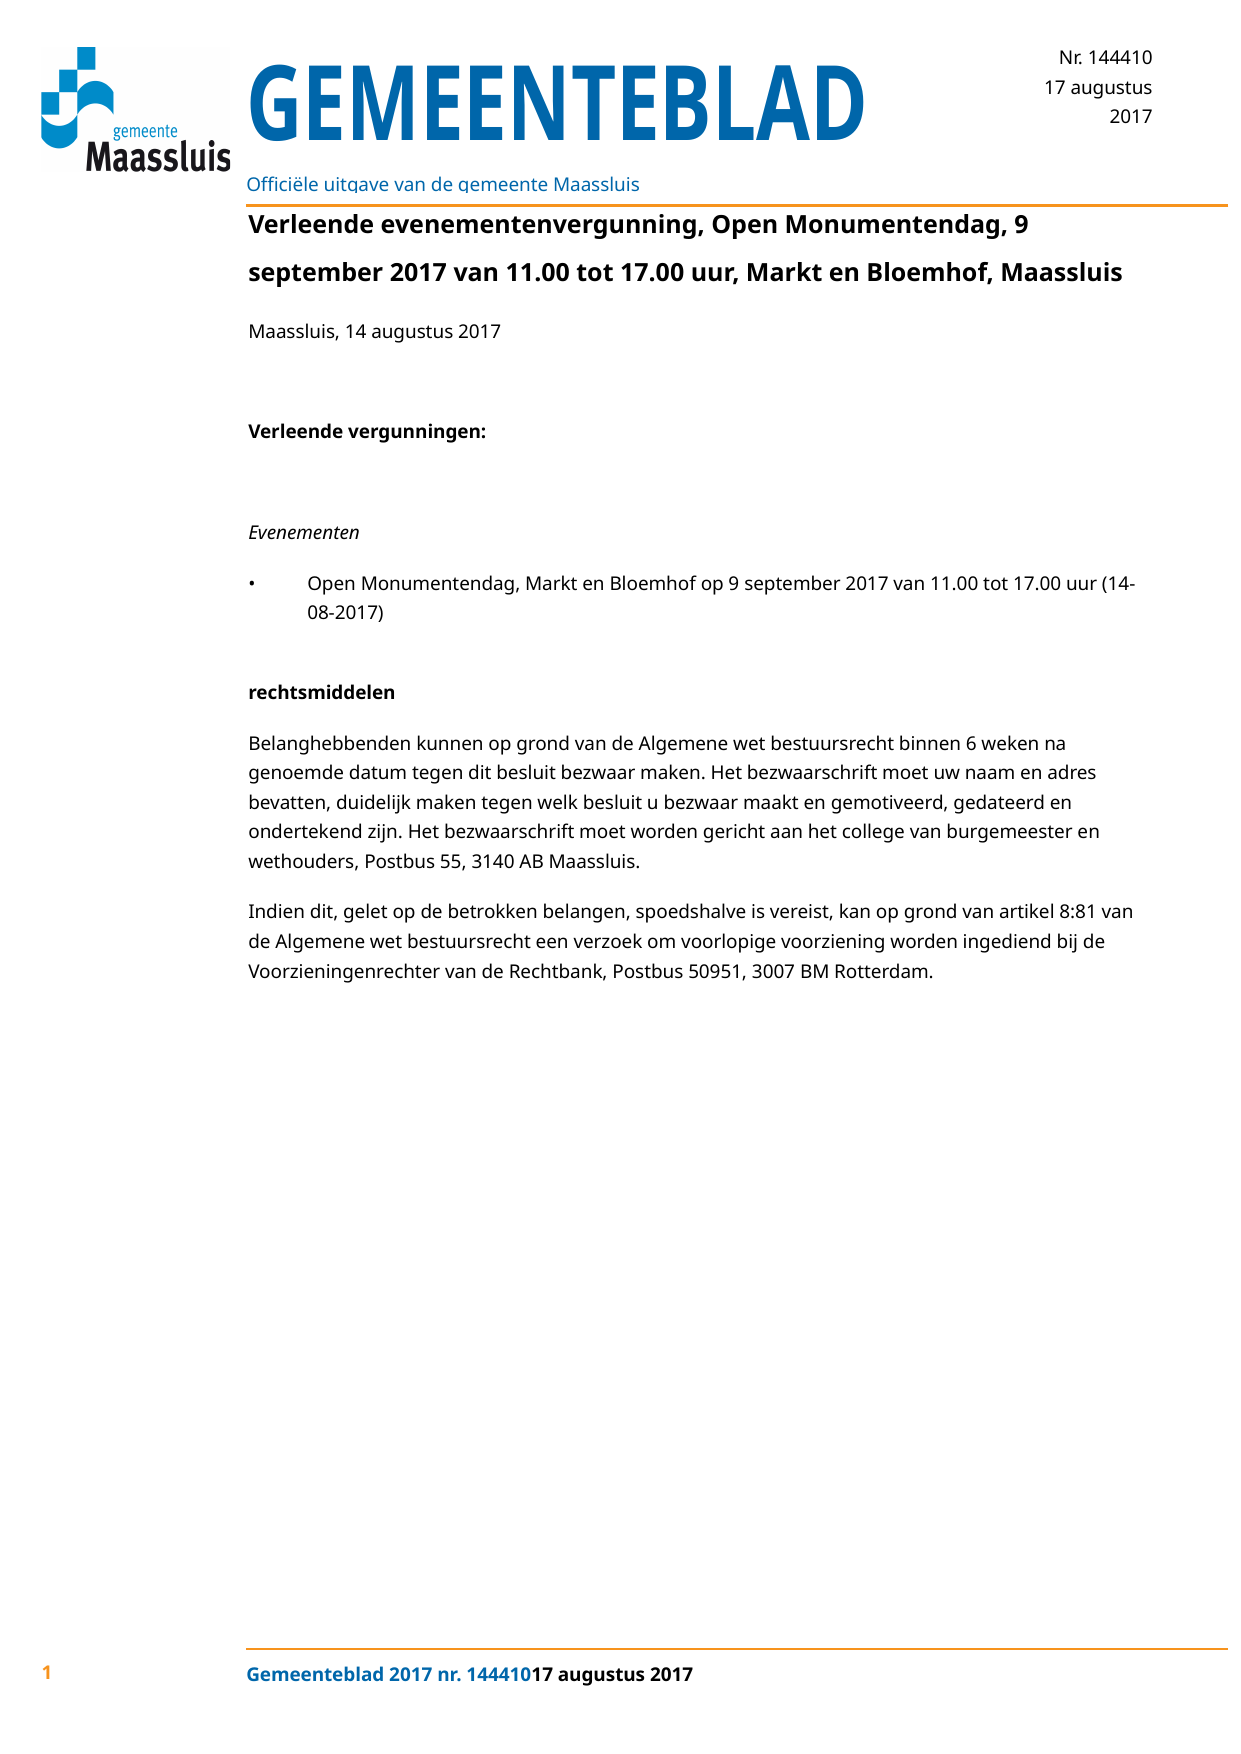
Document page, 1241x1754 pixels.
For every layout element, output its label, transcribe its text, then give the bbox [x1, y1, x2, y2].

text Belanghebbenden kunnen op grond van de Algemene wet bestuursrecht binnen 6 weken na genoemde datum tegen dit besluit bezwaar maken. Het bezwaarschrift moet uw naam en adres bevatten, duidelijk maken tegen welk besluit u bezwaar maakt en gemotiveerd, gedateerd en ondertekend zijn. Het bezwaarschrift moet worden gericht aan het college van burgemeester en wethouders, Postbus 55, 3140 AB Maassluis. [248, 730, 1152, 874]
text Verleende vergunningen: [248, 419, 1152, 444]
picture [41, 47, 231, 172]
text Maassluis, 14 augustus 2017 [248, 318, 1152, 344]
text Indien dit, gelet op de betrokken belangen, spoedshalve is vereist, kan op grond van artikel 8:81 van de Algemene wet bestuursrecht een verzoek om voorlopige voorziening worden ingediend bij de Voorzieningenrechter van de Rechtbank, Postbus 50951, 3007 BM Rotterdam. [248, 899, 1152, 984]
list Open Monumentendag, Markt en Bloemhof op 9 september 2017 van 11.00 tot 17.00 uur (14-08-2017) [248, 570, 1152, 625]
text Verleende evenementenvergunning, Open Monumentendag, 9 september 2017 van 11.00 tot 17.00 uur, Markt en Bloemhof, Maassluis [248, 207, 1152, 288]
text rechtsmiddelen [248, 679, 1152, 705]
picture [41, 47, 77, 92]
text Evenementen [248, 519, 1152, 545]
